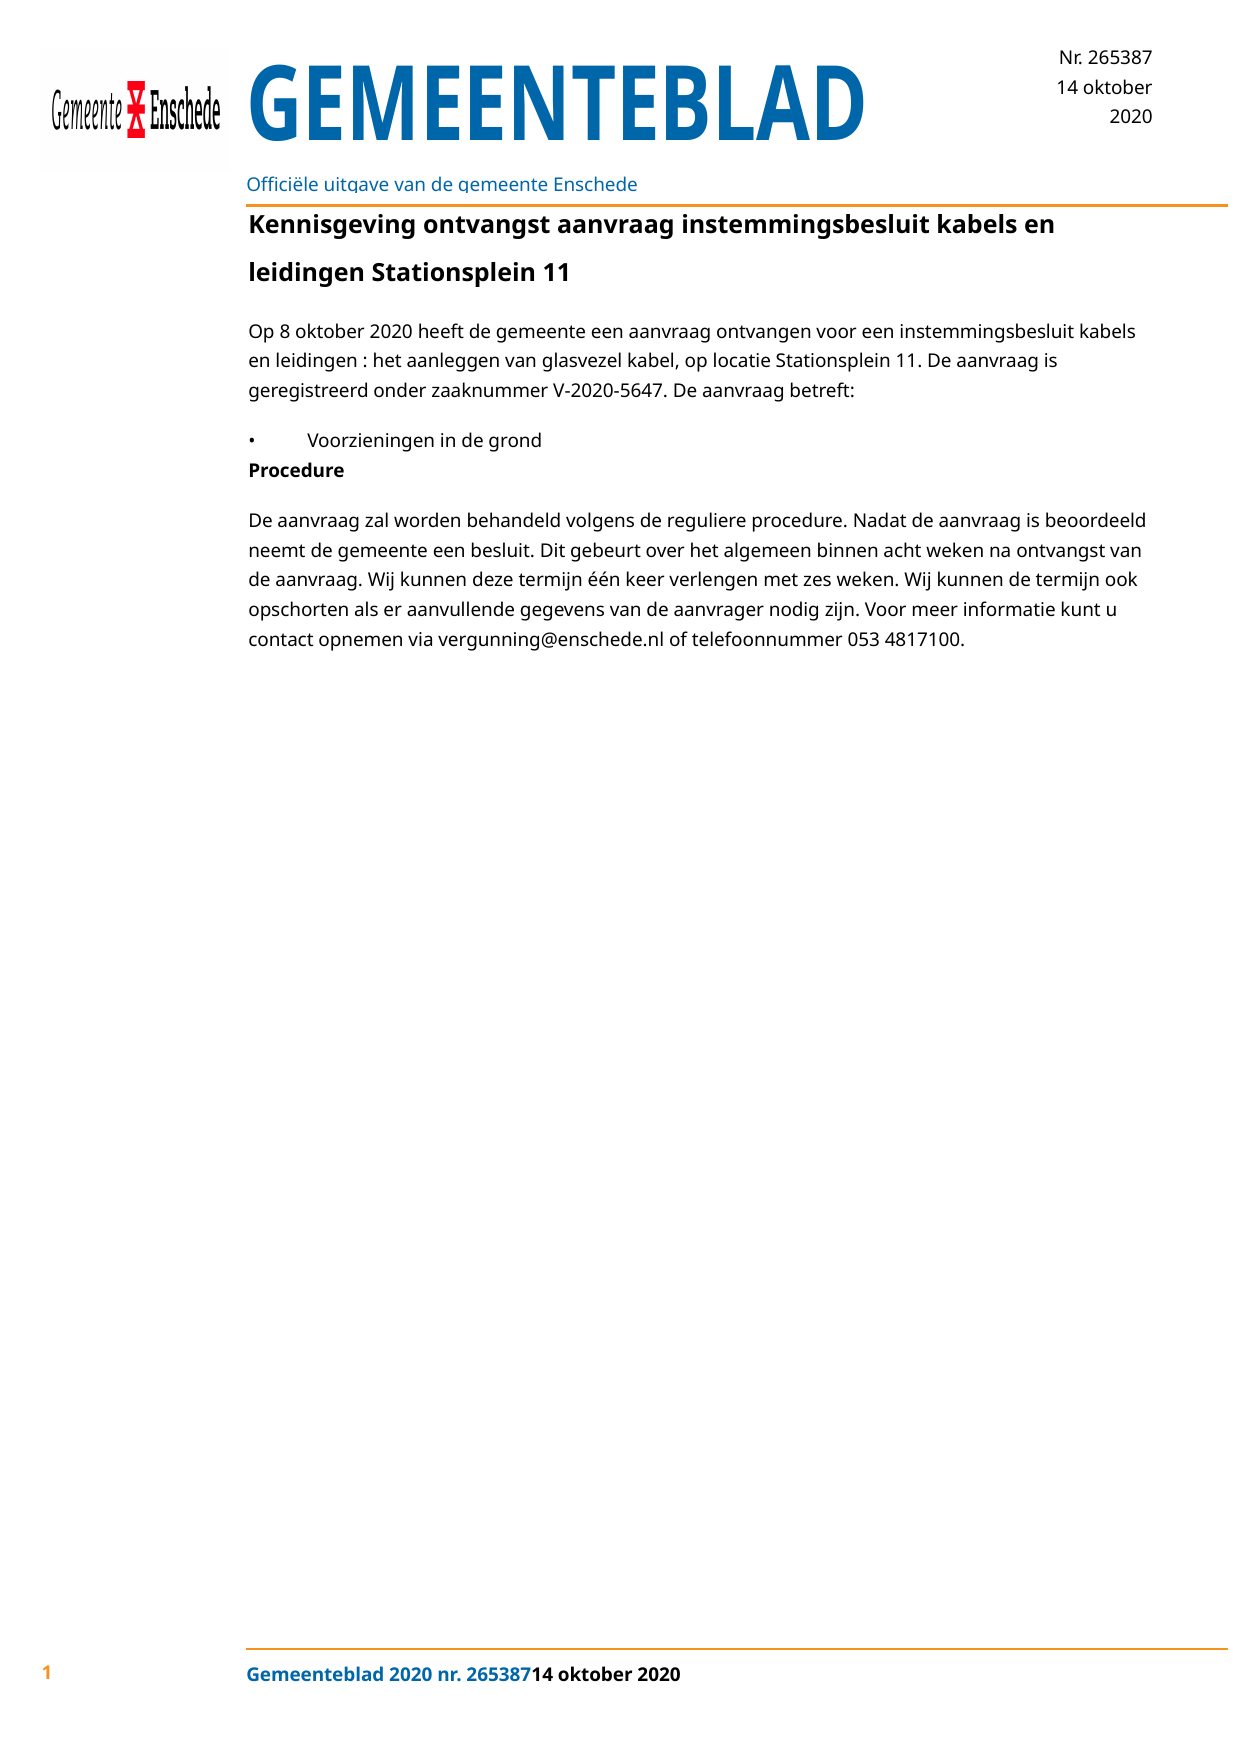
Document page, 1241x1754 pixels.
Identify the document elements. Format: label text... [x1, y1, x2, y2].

text De aanvraag zal worden behandeld volgens de reguliere procedure. Nadat de aanvraag is beoordeeld neemt de gemeente een besluit. Dit gebeurt over het algemeen binnen acht weken na ontvangst van de aanvraag. Wij kunnen deze termijn één keer verlengen met zes weken. Wij kunnen de termijn ook opschorten als er aanvullende gegevens van de aanvrager nodig zijn. Voor meer informatie kunt u contact opnemen via vergunning@enschede.nl of telefoonnummer 053 4817100. [248, 507, 1152, 652]
text Op 8 oktober 2020 heeft de gemeente een aanvraag ontvangen voor een instemmingsbesluit kabels en leidingen : het aanleggen van glasvezel kabel, op locatie Stationsplein 11. De aanvraag is geregistreerd onder zaaknummer V-2020-5647. De aanvraag betreft: [248, 318, 1152, 403]
list Voorzieningen in de grond [248, 427, 1152, 453]
text Kennisgeving ontvangst aanvraag instemmingsbesluit kabels en leidingen Stationsplein 11 [248, 207, 1152, 288]
picture [41, 47, 231, 172]
text Procedure [248, 457, 1152, 483]
